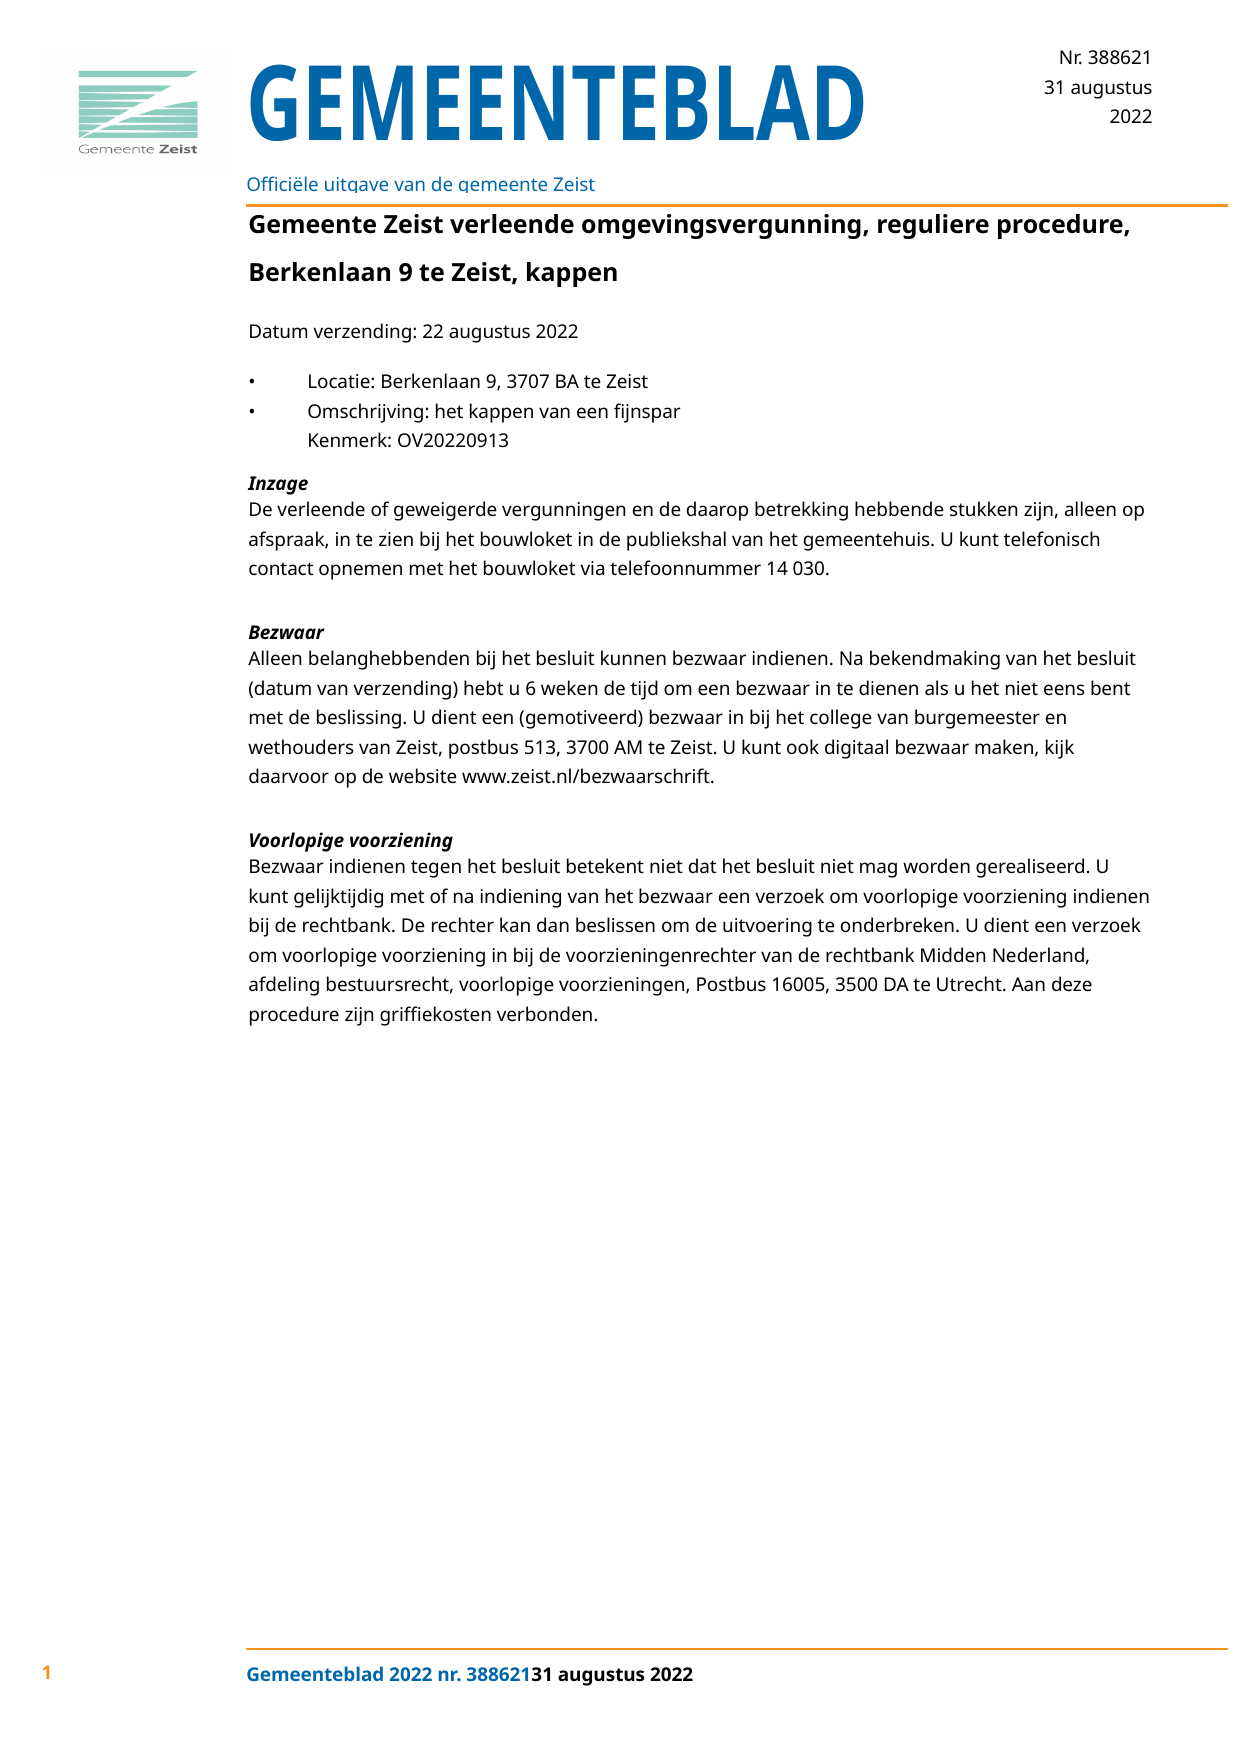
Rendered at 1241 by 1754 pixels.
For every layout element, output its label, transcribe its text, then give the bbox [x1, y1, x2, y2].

list Kenmerk: OV20220913 [248, 427, 1152, 453]
list Omschrijving: het kappen van een fijnspar [248, 398, 1152, 424]
list Locatie: Berkenlaan 9, 3707 BA te Zeist [248, 368, 1152, 394]
text De verleende of geweigerde vergunningen en de daarop betrekking hebbende stukken zijn, alleen op afspraak, in te zien bij het bouwloket in de publiekshal van het gemeentehuis. U kunt telefonisch contact opnemen met het bouwloket via telefoonnummer 14 030. [248, 496, 1152, 581]
text Datum verzending: 22 augustus 2022 [248, 318, 1152, 344]
text Voorlopige voorziening [248, 827, 1152, 853]
text Inzage [248, 471, 1152, 496]
text Bezwaar indienen tegen het besluit betekent niet dat het besluit niet mag worden gerealiseerd. U kunt gelijktijdig met of na indiening van het bezwaar een verzoek om voorlopige voorziening indienen bij de rechtbank. De rechter kan dan beslissen om de uitvoering te onderbreken. U dient een verzoek om voorlopige voorziening in bij de voorzieningenrechter van de rechtbank Midden Nederland, afdeling bestuursrecht, voorlopige voorzieningen, Postbus 16005, 3500 DA te Utrecht. Aan deze procedure zijn griffiekosten verbonden. [248, 853, 1152, 1027]
text Gemeente Zeist verleende omgevingsvergunning, reguliere procedure, Berkenlaan 9 te Zeist, kappen [248, 207, 1152, 288]
text Bezwaar [248, 619, 1152, 645]
picture [41, 47, 231, 172]
text Alleen belanghebbenden bij het besluit kunnen bezwaar indienen. Na bekendmaking van het besluit (datum van verzending) hebt u 6 weken de tijd om een bezwaar in te dienen als u het niet eens bent met de beslissing. U dient een (gemotiveerd) bezwaar in bij het college van burgemeester en wethouders van Zeist, postbus 513, 3700 AM te Zeist. U kunt ook digitaal bezwaar maken, kijk daarvoor op de website www.zeist.nl/bezwaarschrift. [248, 645, 1152, 789]
